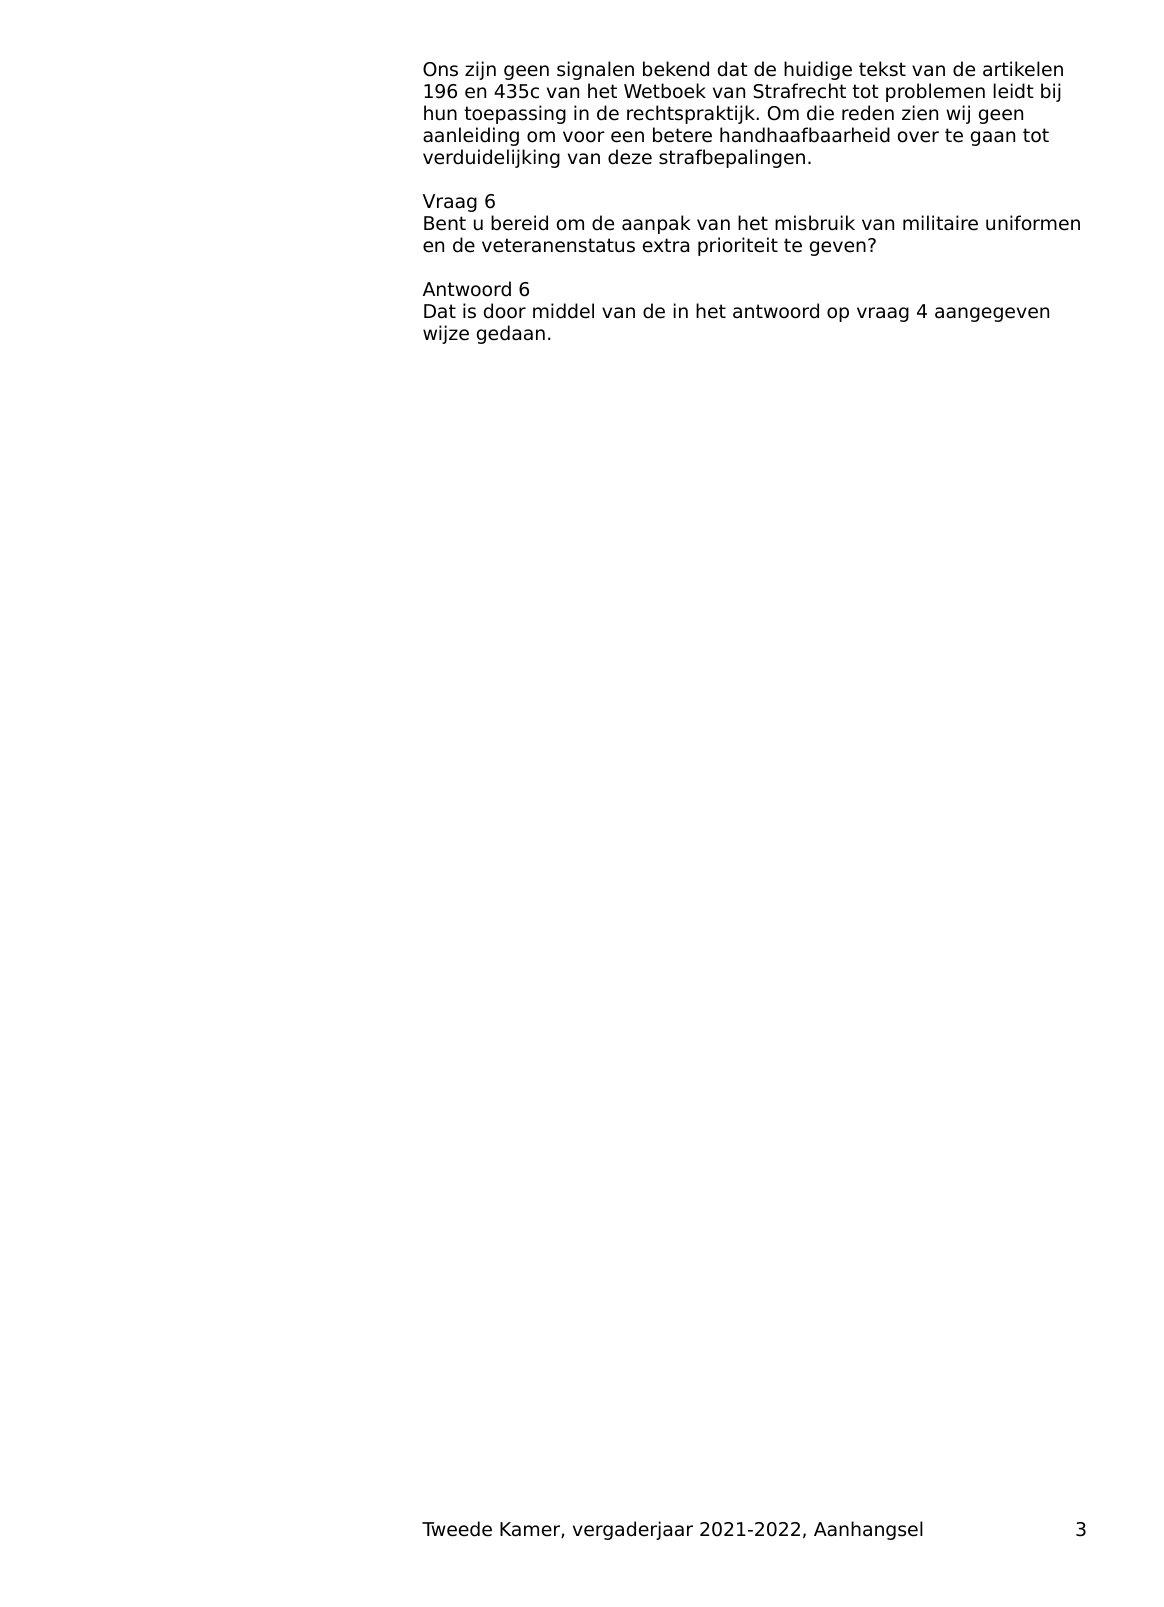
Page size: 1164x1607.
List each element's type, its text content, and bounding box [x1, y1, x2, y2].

text Ons zijn geen signalen bekend dat de huidige tekst van de artikelen 196 en 435c van het Wetboek van Strafrecht tot problemen leidt bij hun toepassing in de rechtspraktijk. Om die reden zien wij geen aanleiding om voor een betere handhaafbaarheid over te gaan tot verduidelijking van deze strafbepalingen. [422, 59, 1087, 169]
text Bent u bereid om de aanpak van het misbruik van militaire uniformen en de veteranenstatus extra prioriteit te geven? [422, 213, 1087, 257]
text Vraag 6 [422, 191, 1087, 213]
text Antwoord 6 [422, 279, 1087, 301]
text Dat is door middel van de in het antwoord op vraag 4 aangegeven wijze gedaan. [422, 301, 1087, 345]
